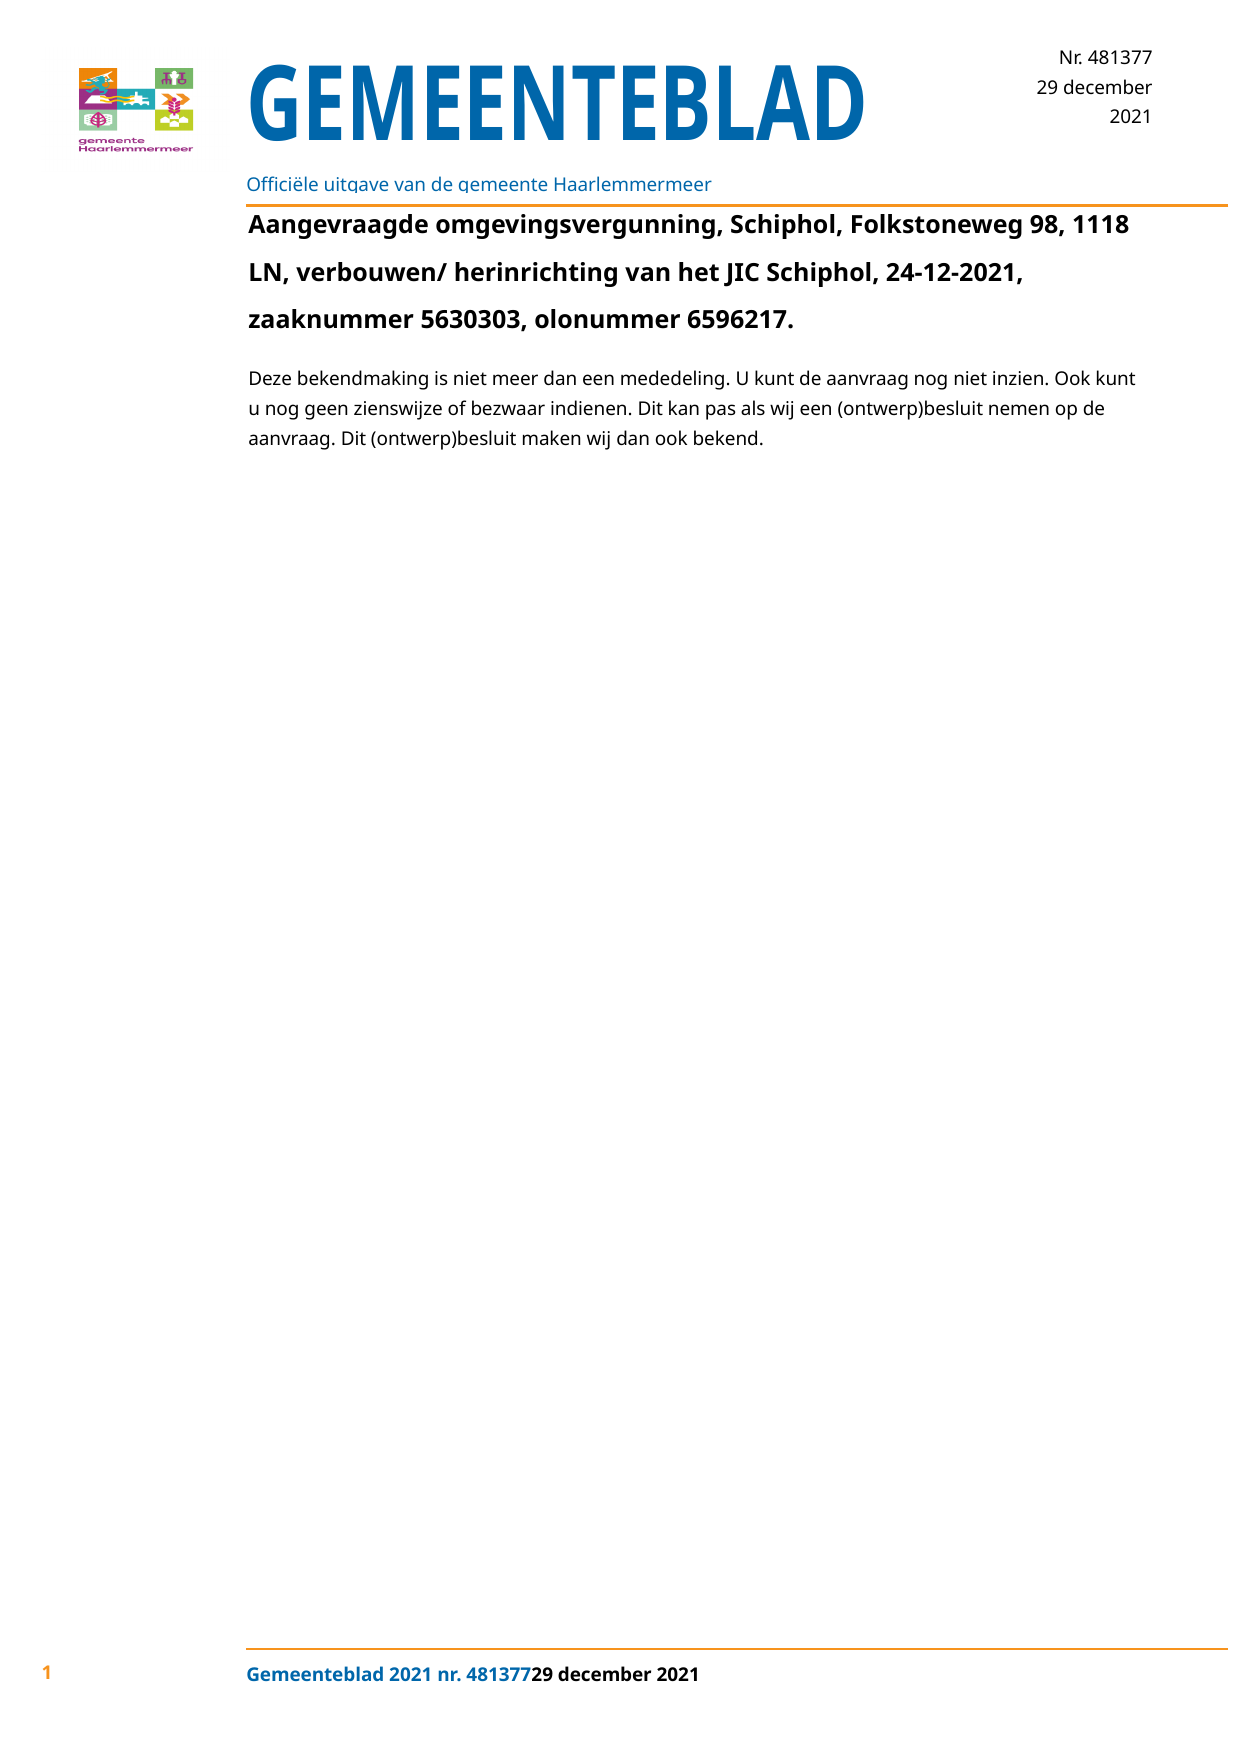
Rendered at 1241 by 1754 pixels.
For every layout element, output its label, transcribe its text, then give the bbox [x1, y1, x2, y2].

text Deze bekendmaking is niet meer dan een mededeling. U kunt de aanvraag nog niet inzien. Ook kunt u nog geen zienswijze of bezwaar indienen. Dit kan pas als wij een (ontwerp)besluit nemen op de aanvraag. Dit (ontwerp)besluit maken wij dan ook bekend. [248, 366, 1152, 450]
text Aangevraagde omgevingsvergunning, Schiphol, Folkstoneweg 98, 1118 LN, verbouwen/ herinrichting van het JIC Schiphol, 24-12-2021, zaaknummer 5630303, olonummer 6596217. [248, 207, 1152, 336]
picture [41, 47, 231, 172]
